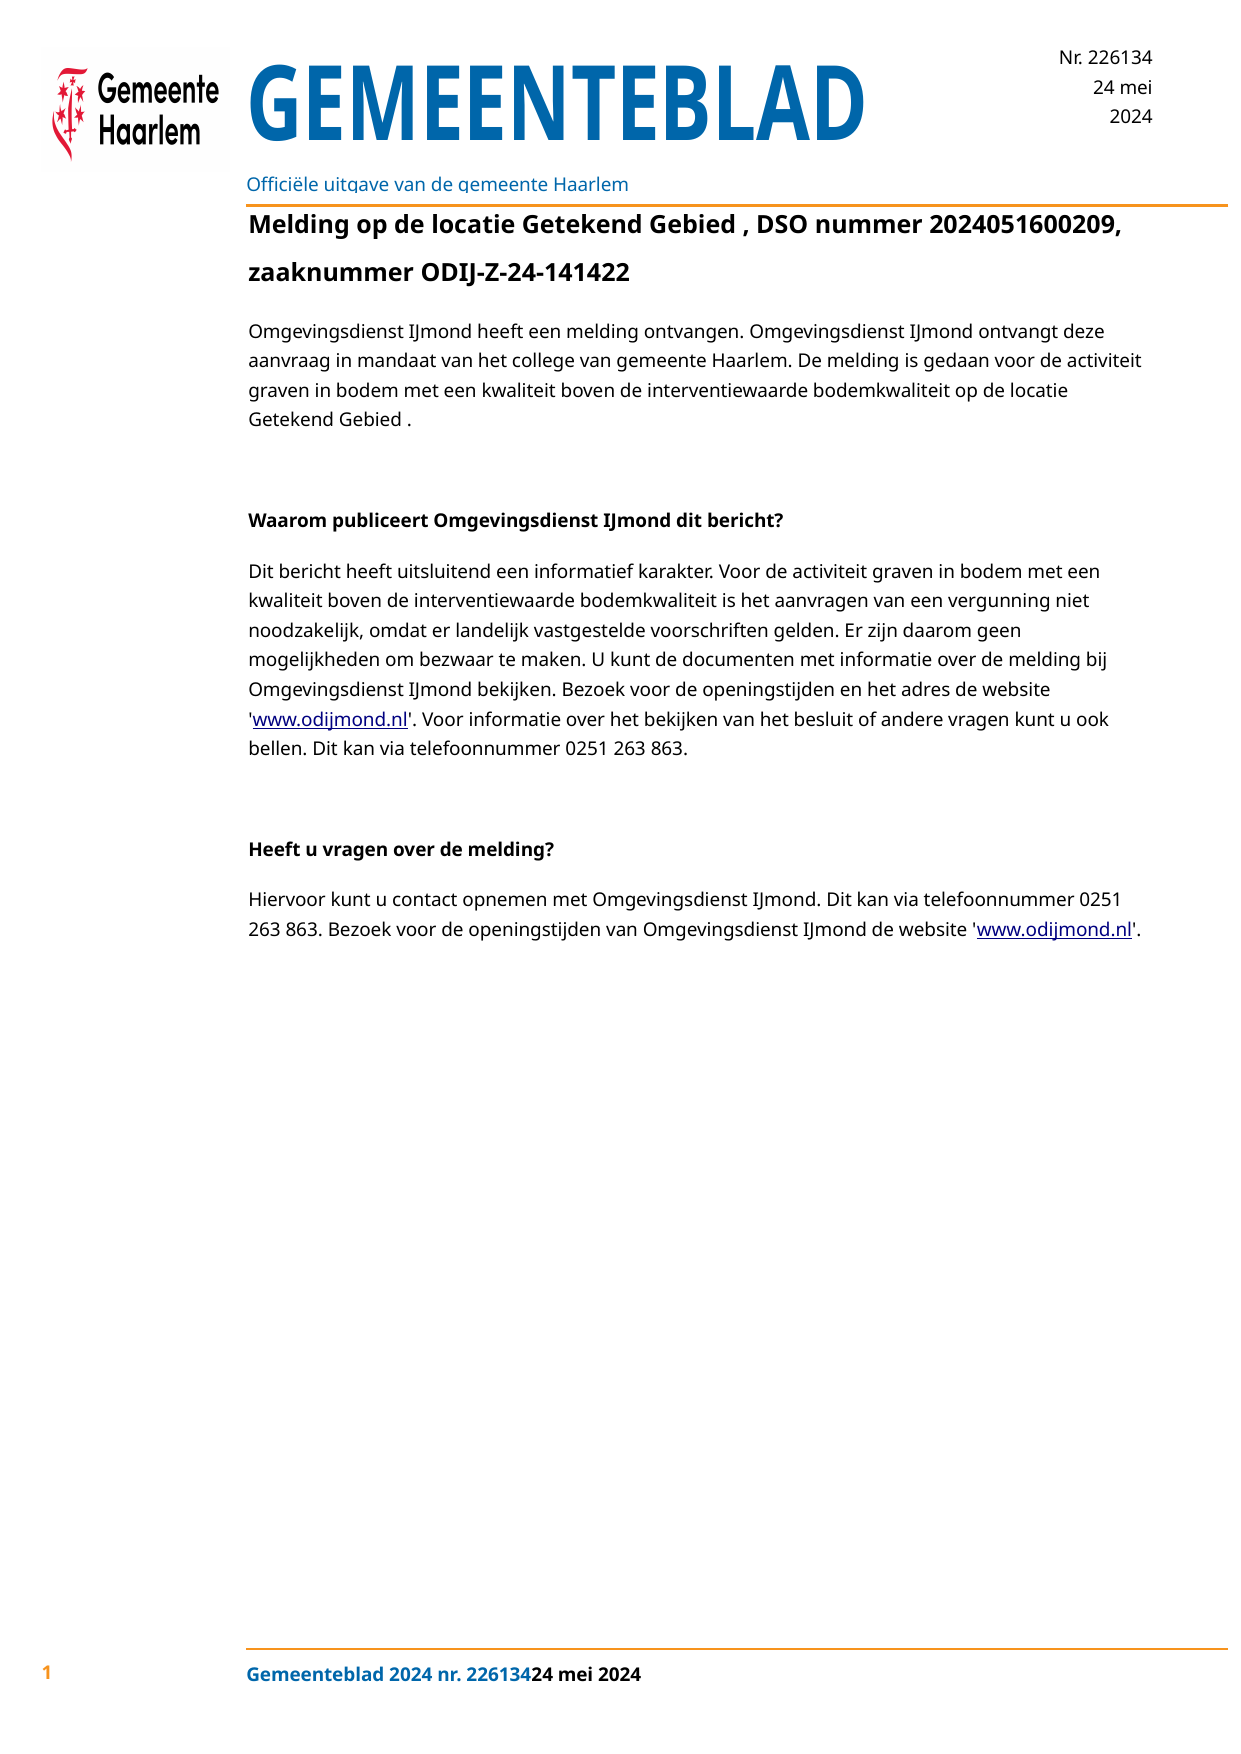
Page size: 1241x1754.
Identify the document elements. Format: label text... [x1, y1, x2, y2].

text Hiervoor kunt u contact opnemen met Omgevingsdienst IJmond. Dit kan via telefoonnummer 0251 263 863. Bezoek voor de openingstijden van Omgevingsdienst IJmond de website 'www.odijmond.nl'. [248, 887, 1152, 942]
text Melding op de locatie Getekend Gebied , DSO nummer 2024051600209, zaaknummer ODIJ-Z-24-141422 [248, 207, 1152, 288]
text Heeft u vragen over de melding? [248, 836, 1152, 862]
picture [41, 47, 231, 172]
text Dit bericht heeft uitsluitend een informatief karakter. Voor de activiteit graven in bodem met een kwaliteit boven de interventiewaarde bodemkwaliteit is het aanvragen van een vergunning niet noodzakelijk, omdat er landelijk vastgestelde voorschriften gelden. Er zijn daarom geen mogelijkheden om bezwaar te maken. U kunt de documenten met informatie over de melding bij Omgevingsdienst IJmond bekijken. Bezoek voor de openingstijden en het adres de website 'www.odijmond.nl'. Voor informatie over het bekijken van het besluit of andere vragen kunt u ook bellen. Dit kan via telefoonnummer 0251 263 863. [248, 558, 1152, 761]
text Omgevingsdienst IJmond heeft een melding ontvangen. Omgevingsdienst IJmond ontvangt deze aanvraag in mandaat van het college van gemeente Haarlem. De melding is gedaan voor de activiteit graven in bodem met een kwaliteit boven de interventiewaarde bodemkwaliteit op de locatie Getekend Gebied . [248, 318, 1152, 432]
text Waarom publiceert Omgevingsdienst IJmond dit bericht? [248, 507, 1152, 533]
